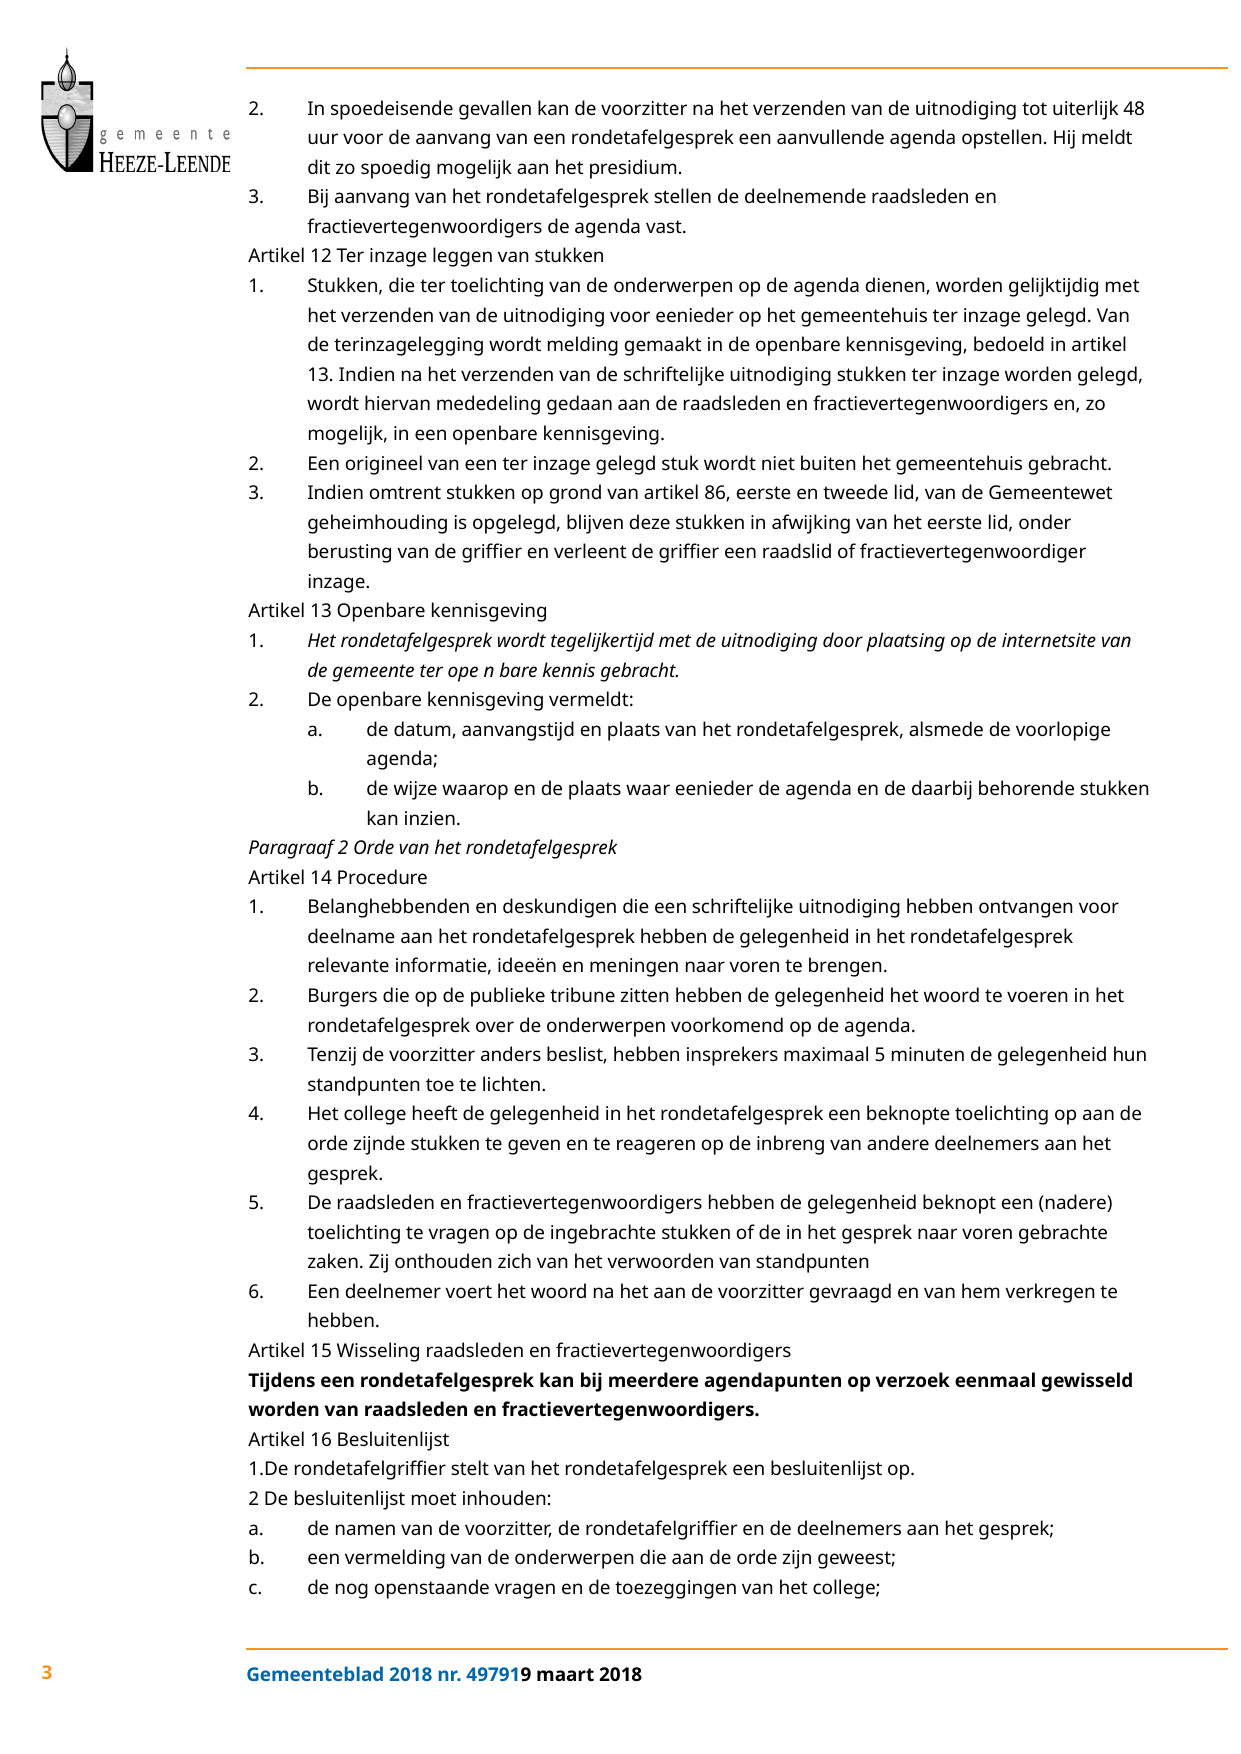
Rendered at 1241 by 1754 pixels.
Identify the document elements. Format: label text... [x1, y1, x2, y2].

text Paragraaf 2 Orde van het rondetafelgesprek [248, 834, 1152, 860]
list de nog openstaande vragen en de toezeggingen van het college; [248, 1574, 1152, 1600]
text Artikel 12 Ter inzage leggen van stukken [248, 243, 1152, 268]
text Artikel 13 Openbare kennisgeving [248, 598, 1152, 623]
list Een deelnemer voert het woord na het aan de voorzitter gevraagd en van hem verkregen te hebben. [248, 1278, 1152, 1333]
list In spoedeisende gevallen kan de voorzitter na het verzenden van de uitnodiging tot uiterlijk 48 uur voor de aanvang van een rondetafelgesprek een aanvullende agenda opstellen. Hij meldt dit zo spoedig mogelijk aan het presidium. [248, 95, 1152, 180]
list Een origineel van een ter inzage gelegd stuk wordt niet buiten het gemeentehuis gebracht. [248, 450, 1152, 476]
list Belanghebbenden en deskundigen die een schriftelijke uitnodiging hebben ontvangen voor deelname aan het rondetafelgesprek hebben de gelegenheid in het rondetafelgesprek relevante informatie, ideeën en meningen naar voren te brengen. [248, 893, 1152, 978]
list Tenzij de voorzitter anders beslist, hebben insprekers maximaal 5 minuten de gelegenheid hun standpunten toe te lichten. [248, 1041, 1152, 1097]
list een vermelding van de onderwerpen die aan de orde zijn geweest; [248, 1544, 1152, 1570]
list Bij aanvang van het rondetafelgesprek stellen de deelnemende raadsleden en fractievertegenwoordigers de agenda vast. [248, 183, 1152, 239]
list de namen van de voorzitter, de rondetafelgriffier en de deelnemers aan het gesprek; [248, 1515, 1152, 1541]
text Tijdens een rondetafelgesprek kan bij meerdere agendapunten op verzoek eenmaal gewisseld worden van raadsleden en fractievertegenwoordigers. [248, 1367, 1152, 1422]
text Artikel 16 Besluitenlijst [248, 1426, 1152, 1452]
text 1.De rondetafelgriffier stelt van het rondetafelgesprek een besluitenlijst op. [248, 1456, 1152, 1481]
list de wijze waarop en de plaats waar eenieder de agenda en de daarbij behorende stukken kan inzien. [307, 775, 1152, 831]
list Indien omtrent stukken op grond van artikel 86, eerste en tweede lid, van de Gemeentewet geheimhouding is opgelegd, blijven deze stukken in afwijking van het eerste lid, onder berusting van de griffier en verleent de griffier een raadslid of fractievertegenwoordiger inzage. [248, 479, 1152, 594]
list Burgers die op de publieke tribune zitten hebben de gelegenheid het woord te voeren in het rondetafelgesprek over de onderwerpen voorkomend op de agenda. [248, 982, 1152, 1038]
list Het rondetafelgesprek wordt tegelijkertijd met de uitnodiging door plaatsing op de internetsite van de gemeente ter ope n bare kennis gebracht. [248, 627, 1152, 683]
list De openbare kennisgeving vermeldt: [248, 686, 1152, 712]
text 2 De besluitenlijst moet inhouden: [248, 1485, 1152, 1511]
text Artikel 14 Procedure [248, 864, 1152, 890]
list Stukken, die ter toelichting van de onderwerpen op de agenda dienen, worden gelijktijdig met het verzenden van de uitnodiging voor eenieder op het gemeentehuis ter inzage gelegd. Van de terinzagelegging wordt melding gemaakt in de openbare kennisgeving, bedoeld in artikel 13. Indien na het verzenden van de schriftelijke uitnodiging stukken ter inzage worden gelegd, wordt hiervan mededeling gedaan aan de raadsleden en fractievertegenwoordigers en, zo mogelijk, in een openbare kennisgeving. [248, 272, 1152, 446]
text Artikel 15 Wisseling raadsleden en fractievertegenwoordigers [248, 1337, 1152, 1363]
picture [41, 47, 231, 172]
list De raadsleden en fractievertegenwoordigers hebben de gelegenheid beknopt een (nadere) toelichting te vragen op de ingebrachte stukken of de in het gesprek naar voren gebrachte zaken. Zij onthouden zich van het verwoorden van standpunten [248, 1189, 1152, 1274]
list de datum, aanvangstijd en plaats van het rondetafelgesprek, alsmede de voorlopige agenda; [307, 716, 1152, 771]
list Het college heeft de gelegenheid in het rondetafelgesprek een beknopte toelichting op aan de orde zijnde stukken te geven en te reageren op de inbreng van andere deelnemers aan het gesprek. [248, 1101, 1152, 1186]
